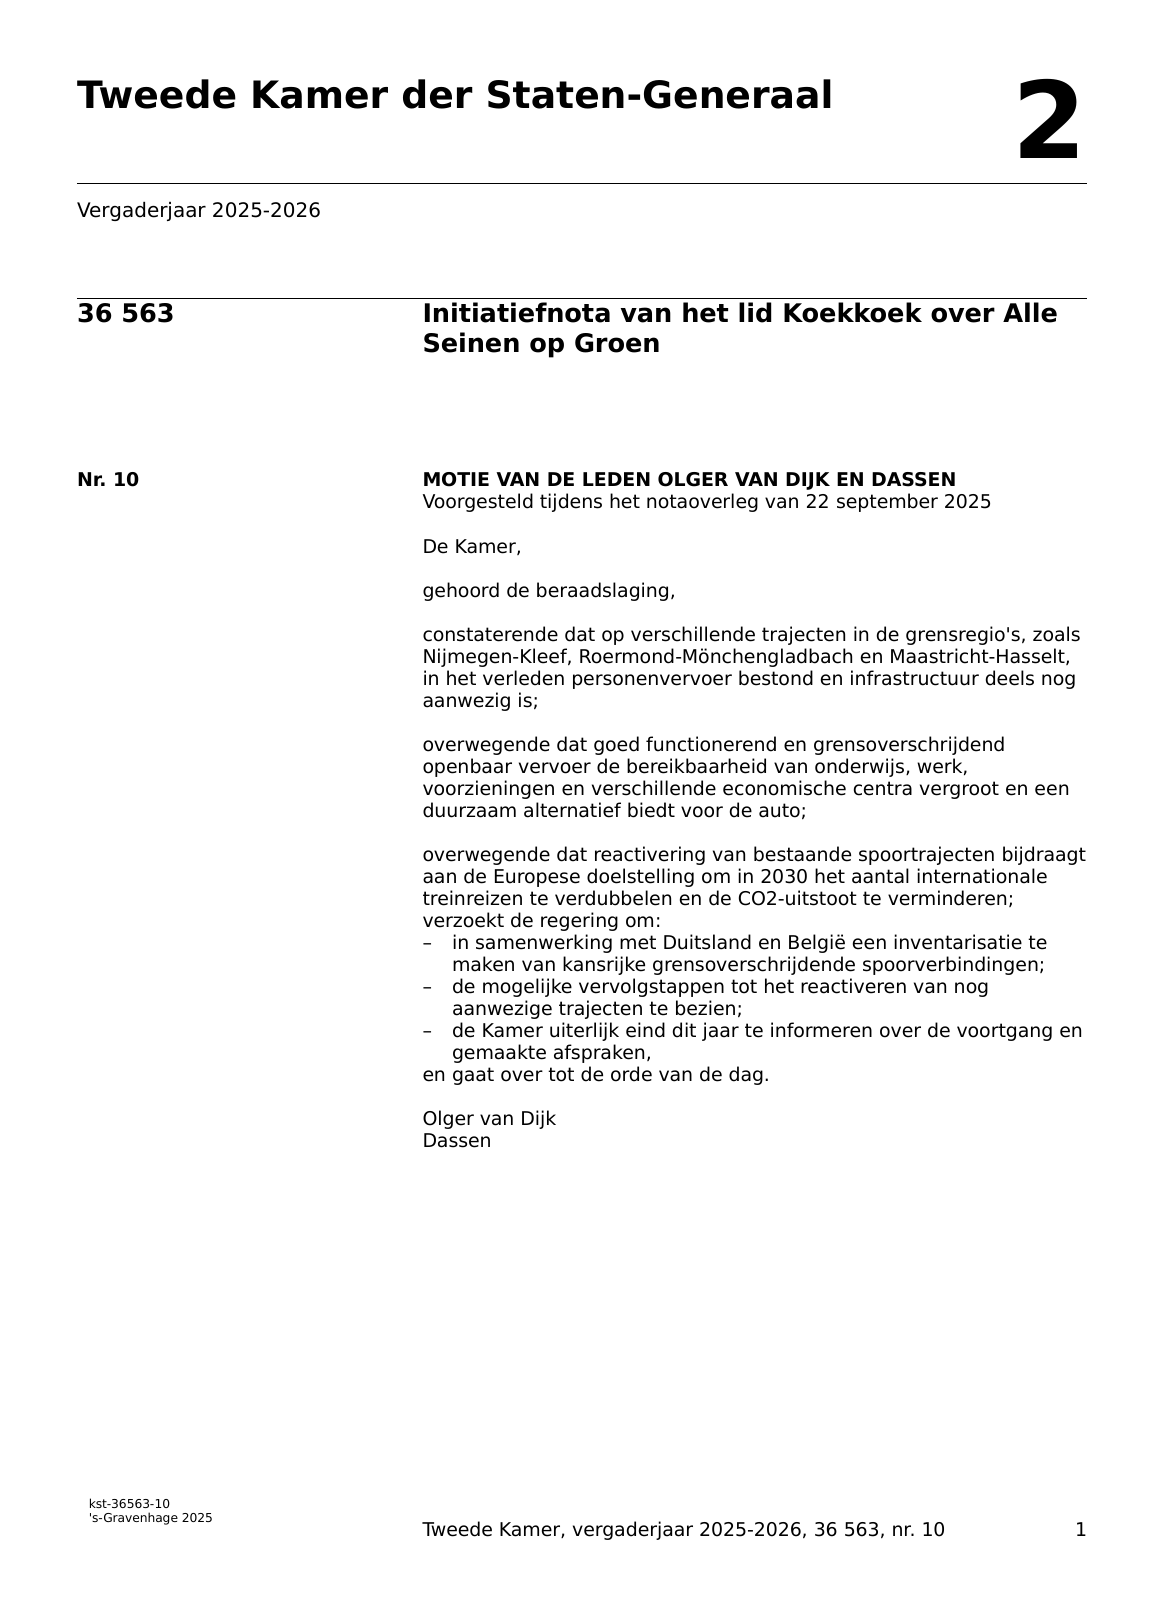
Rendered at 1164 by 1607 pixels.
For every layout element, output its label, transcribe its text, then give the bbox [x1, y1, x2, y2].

text Voorgesteld tijdens het notaoverleg van 22 september 2025 [422, 491, 1087, 513]
text Olger van Dijk [422, 1108, 1087, 1130]
subtitle Nr. 10 MOTIE VAN DE LEDEN OLGER VAN DIJK EN DASSEN [77, 469, 1087, 491]
text constaterende dat op verschillende trajecten in de grensregio's, zoals Nijmegen-Kleef, Roermond-Mönchengladbach en Maastricht-Hasselt, in het verleden personenvervoer bestond en infrastructuur deels nog aanwezig is; [422, 624, 1087, 712]
text verzoekt de regering om: [422, 910, 1087, 932]
text kst-36563-10 [88, 1497, 323, 1511]
table_cell Vergaderjaar 2025-2026 [77, 184, 1087, 298]
text en gaat over tot de orde van de dag. [422, 1064, 1087, 1086]
text – de mogelijke vervolgstappen tot het reactiveren van nog aanwezige trajecten te bezien; [422, 976, 1087, 1020]
text Dassen [422, 1130, 1087, 1152]
table_header 2 [886, 59, 1087, 183]
text overwegende dat goed functionerend en grensoverschrijdend openbaar vervoer de bereikbaarheid van onderwijs, werk, voorzieningen en verschillende economische centra vergroot en een duurzaam alternatief biedt voor de auto; [422, 734, 1087, 822]
text De Kamer, [422, 536, 1087, 557]
text – de Kamer uiterlijk eind dit jaar te informeren over de voortgang en gemaakte afspraken, [422, 1020, 1087, 1064]
table_header Tweede Kamer der Staten-Generaal [77, 59, 886, 183]
text gehoord de beraadslaging, [422, 580, 1087, 602]
text – in samenwerking met Duitsland en België een inventarisatie te maken van kansrijke grensoverschrijdende spoorverbindingen; [422, 932, 1087, 976]
subtitle 36 563 Initiatiefnota van het lid Koekkoek over Alle Seinen op Groen [77, 299, 1087, 358]
text 's-Gravenhage 2025 [88, 1511, 323, 1525]
text overwegende dat reactivering van bestaande spoortrajecten bijdraagt aan de Europese doelstelling om in 2030 het aantal internationale treinreizen te verdubbelen en de CO2-uitstoot te verminderen; [422, 844, 1087, 910]
